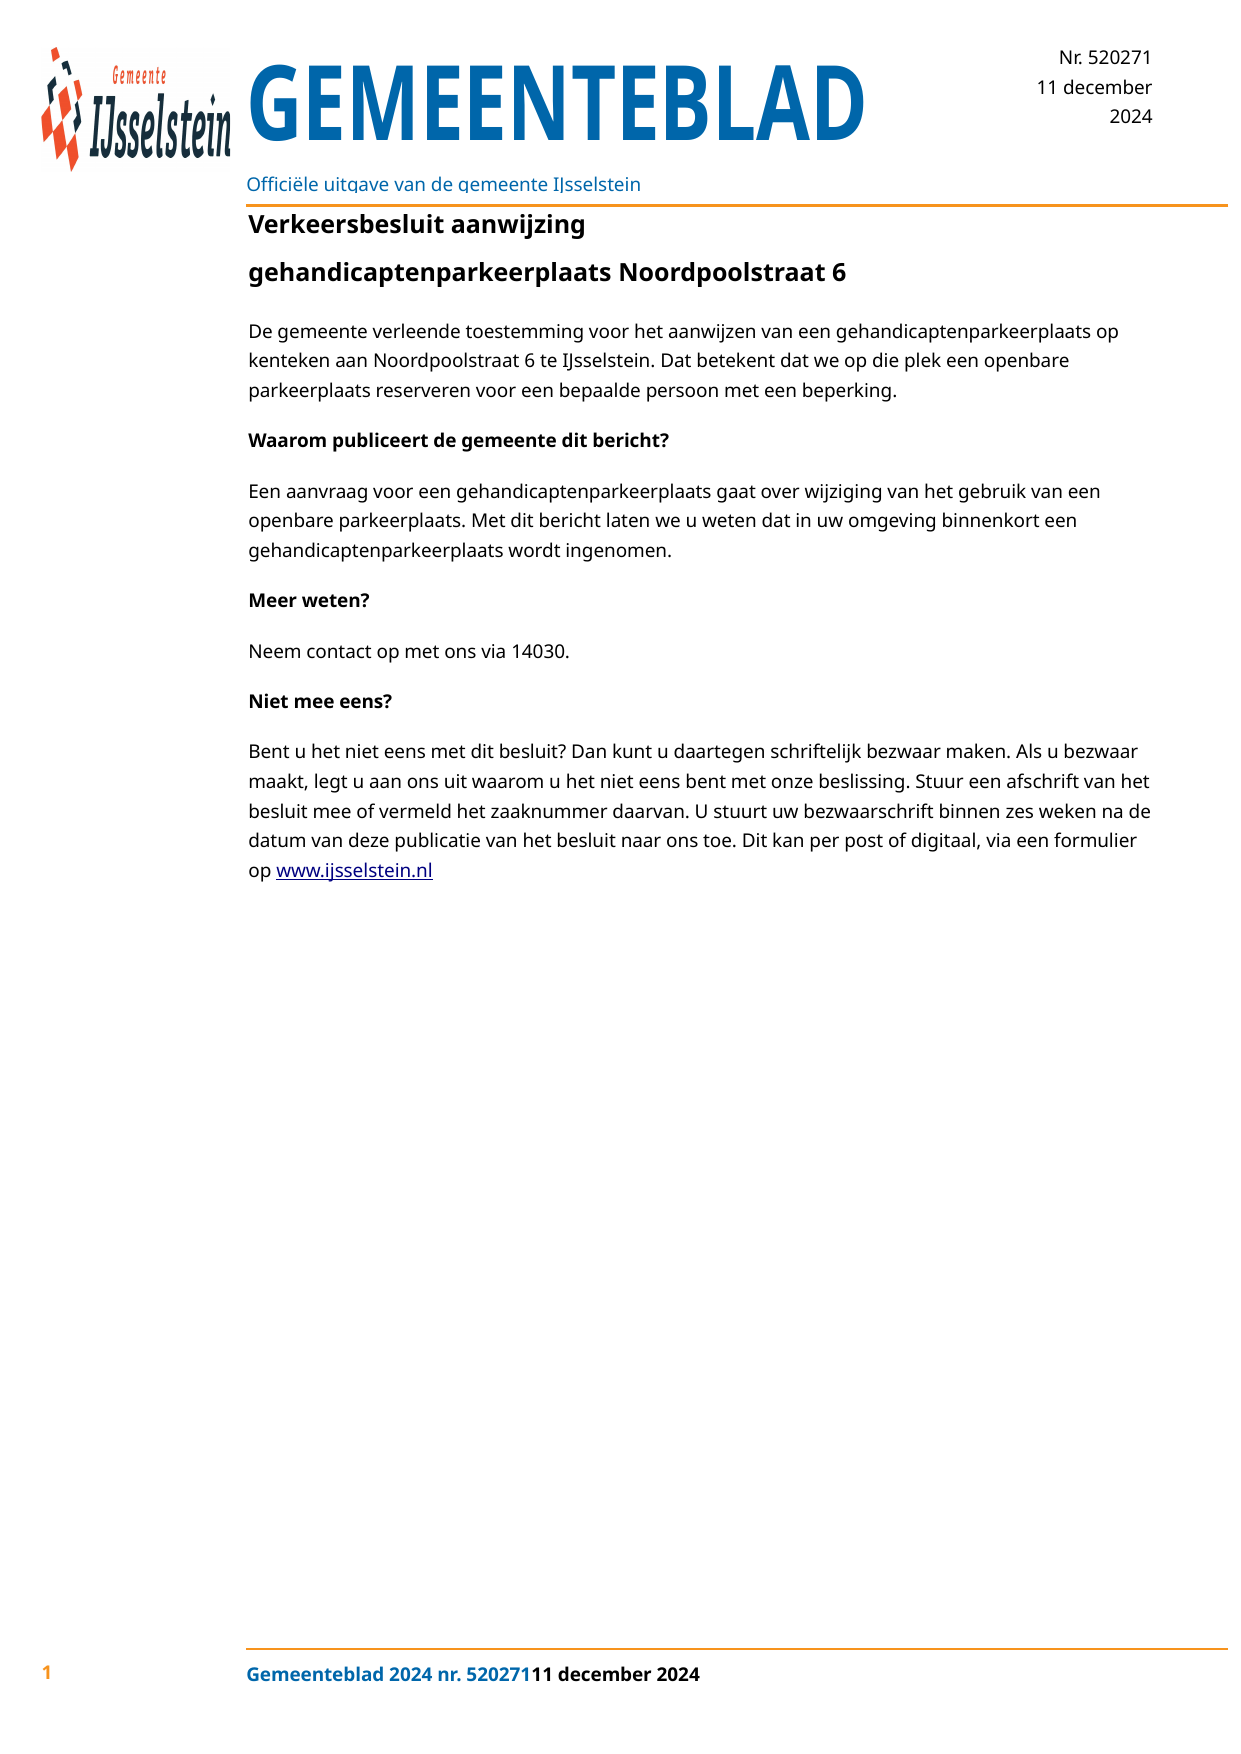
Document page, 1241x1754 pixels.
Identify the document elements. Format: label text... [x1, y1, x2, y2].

text De gemeente verleende toestemming voor het aanwijzen van een gehandicaptenparkeerplaats op kenteken aan Noordpoolstraat 6 te IJsselstein. Dat betekent dat we op die plek een openbare parkeerplaats reserveren voor een bepaalde persoon met een beperking. [248, 318, 1152, 403]
text Bent u het niet eens met dit besluit? Dan kunt u daartegen schriftelijk bezwaar maken. Als u bezwaar maakt, legt u aan ons uit waarom u het niet eens bent met onze beslissing. Stuur een afschrift van het besluit mee of vermeld het zaaknummer daarvan. U stuurt uw bezwaarschrift binnen zes weken na de datum van deze publicatie van het besluit naar ons toe. Dit kan per post of digitaal, via een formulier op www.ijsselstein.nl [248, 739, 1152, 883]
text Waarom publiceert de gemeente dit bericht? [248, 427, 1152, 453]
text Neem contact op met ons via 14030. [248, 638, 1152, 664]
text Meer weten? [248, 587, 1152, 613]
text Een aanvraag voor een gehandicaptenparkeerplaats gaat over wijziging van het gebruik van een openbare parkeerplaats. Met dit bericht laten we u weten dat in uw omgeving binnenkort een gehandicaptenparkeerplaats wordt ingenomen. [248, 478, 1152, 563]
text Niet mee eens? [248, 688, 1152, 714]
picture [41, 47, 231, 172]
text Verkeersbesluit aanwijzing gehandicaptenparkeerplaats Noordpoolstraat 6 [248, 207, 1152, 288]
